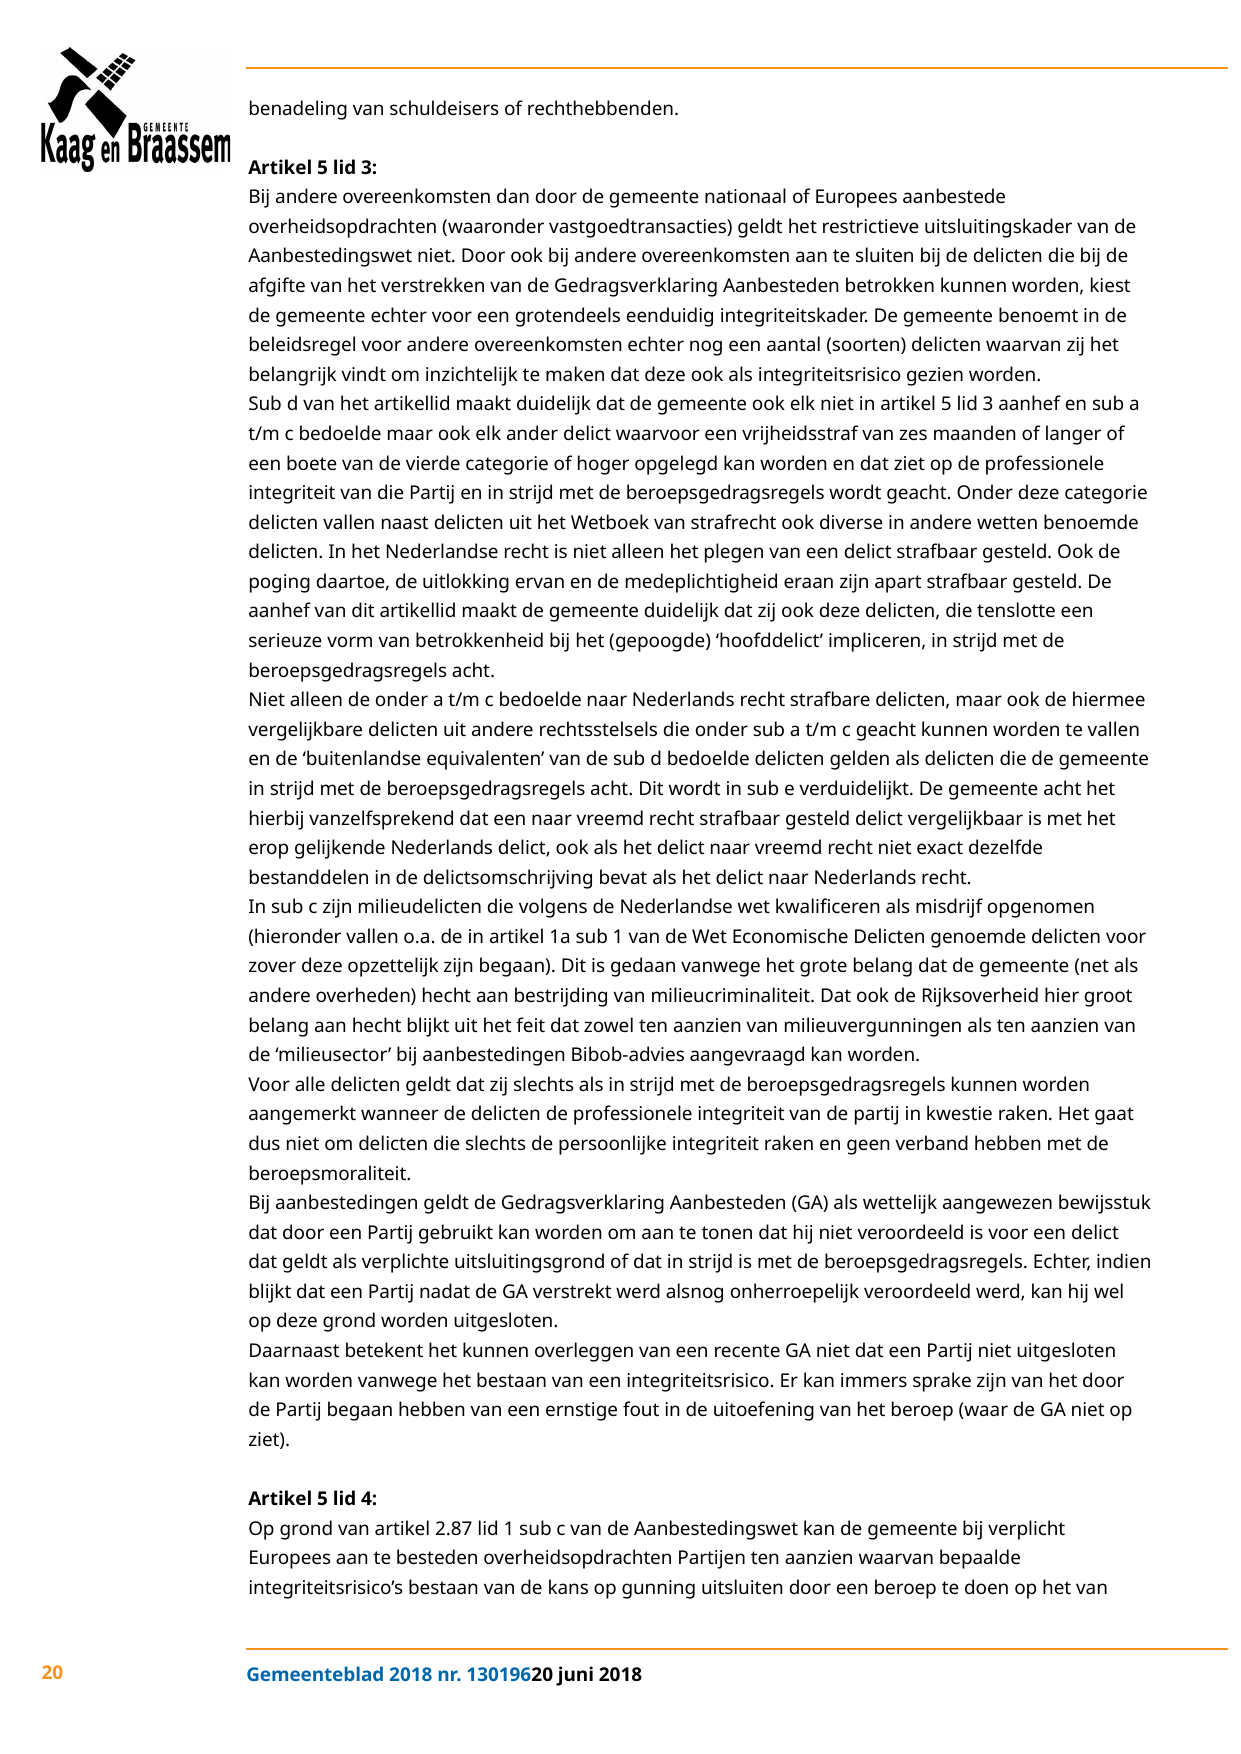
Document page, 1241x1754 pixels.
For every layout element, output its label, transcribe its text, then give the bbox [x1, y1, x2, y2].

text Artikel 5 lid 3: [248, 154, 1152, 180]
text Voor alle delicten geldt dat zij slechts als in strijd met de beroepsgedragsregels kunnen worden aangemerkt wanneer de delicten de professionele integriteit van de partij in kwestie raken. Het gaat dus niet om delicten die slechts de persoonlijke integriteit raken en geen verband hebben met de beroepsmoraliteit. [248, 1071, 1152, 1186]
picture [41, 47, 231, 172]
text Bij andere overeenkomsten dan door de gemeente nationaal of Europees aanbestede overheidsopdrachten (waaronder vastgoedtransacties) geldt het restrictieve uitsluitingskader van de Aanbestedingswet niet. Door ook bij andere overeenkomsten aan te sluiten bij de delicten die bij de afgifte van het verstrekken van de Gedragsverklaring Aanbesteden betrokken kunnen worden, kiest de gemeente echter voor een grotendeels eenduidig integriteitskader. De gemeente benoemt in de beleidsregel voor andere overeenkomsten echter nog een aantal (soorten) delicten waarvan zij het belangrijk vindt om inzichtelijk te maken dat deze ook als integriteitsrisico gezien worden. [248, 183, 1152, 387]
text In sub c zijn milieudelicten die volgens de Nederlandse wet kwalificeren als misdrijf opgenomen (hieronder vallen o.a. de in artikel 1a sub 1 van de Wet Economische Delicten genoemde delicten voor zover deze opzettelijk zijn begaan). Dit is gedaan vanwege het grote belang dat de gemeente (net als andere overheden) hecht aan bestrijding van milieucriminaliteit. Dat ook de Rijksoverheid hier groot belang aan hecht blijkt uit het feit dat zowel ten aanzien van milieuvergunningen als ten aanzien van de ‘milieusector’ bij aanbestedingen Bibob-advies aangevraagd kan worden. [248, 893, 1152, 1067]
text Daarnaast betekent het kunnen overleggen van een recente GA niet dat een Partij niet uitgesloten kan worden vanwege het bestaan van een integriteitsrisico. Er kan immers sprake zijn van het door de Partij begaan hebben van een ernstige fout in de uitoefening van het beroep (waar de GA niet op ziet). [248, 1337, 1152, 1452]
text Bij aanbestedingen geldt de Gedragsverklaring Aanbesteden (GA) als wettelijk aangewezen bewijsstuk dat door een Partij gebruikt kan worden om aan te tonen dat hij niet veroordeeld is voor een delict dat geldt als verplichte uitsluitingsgrond of dat in strijd is met de beroepsgedragsregels. Echter, indien blijkt dat een Partij nadat de GA verstrekt werd alsnog onherroepelijk veroordeeld werd, kan hij wel op deze grond worden uitgesloten. [248, 1189, 1152, 1333]
text Sub d van het artikellid maakt duidelijk dat de gemeente ook elk niet in artikel 5 lid 3 aanhef en sub a t/m c bedoelde maar ook elk ander delict waarvoor een vrijheidsstraf van zes maanden of langer of een boete van de vierde categorie of hoger opgelegd kan worden en dat ziet op de professionele integriteit van die Partij en in strijd met de beroepsgedragsregels wordt geacht. Onder deze categorie delicten vallen naast delicten uit het Wetboek van strafrecht ook diverse in andere wetten benoemde delicten. In het Nederlandse recht is niet alleen het plegen van een delict strafbaar gesteld. Ook de poging daartoe, de uitlokking ervan en de medeplichtigheid eraan zijn apart strafbaar gesteld. De aanhef van dit artikellid maakt de gemeente duidelijk dat zij ook deze delicten, die tenslotte een serieuze vorm van betrokkenheid bij het (gepoogde) ‘hoofddelict’ impliceren, in strijd met de beroepsgedragsregels acht. [248, 391, 1152, 683]
text Artikel 5 lid 4: [248, 1485, 1152, 1511]
text Niet alleen de onder a t/m c bedoelde naar Nederlands recht strafbare delicten, maar ook de hiermee vergelijkbare delicten uit andere rechtsstelsels die onder sub a t/m c geacht kunnen worden te vallen en de ‘buitenlandse equivalenten’ van de sub d bedoelde delicten gelden als delicten die de gemeente in strijd met de beroepsgedragsregels acht. Dit wordt in sub e verduidelijkt. De gemeente acht het hierbij vanzelfsprekend dat een naar vreemd recht strafbaar gesteld delict vergelijkbaar is met het erop gelijkende Nederlands delict, ook als het delict naar vreemd recht niet exact dezelfde bestanddelen in de delictsomschrijving bevat als het delict naar Nederlands recht. [248, 686, 1152, 890]
text benadeling van schuldeisers of rechthebbenden. [248, 95, 1152, 121]
text Op grond van artikel 2.87 lid 1 sub c van de Aanbestedingswet kan de gemeente bij verplicht Europees aan te besteden overheidsopdrachten Partijen ten aanzien waarvan bepaalde integriteitsrisico’s bestaan van de kans op gunning uitsluiten door een beroep te doen op het van [248, 1515, 1152, 1600]
